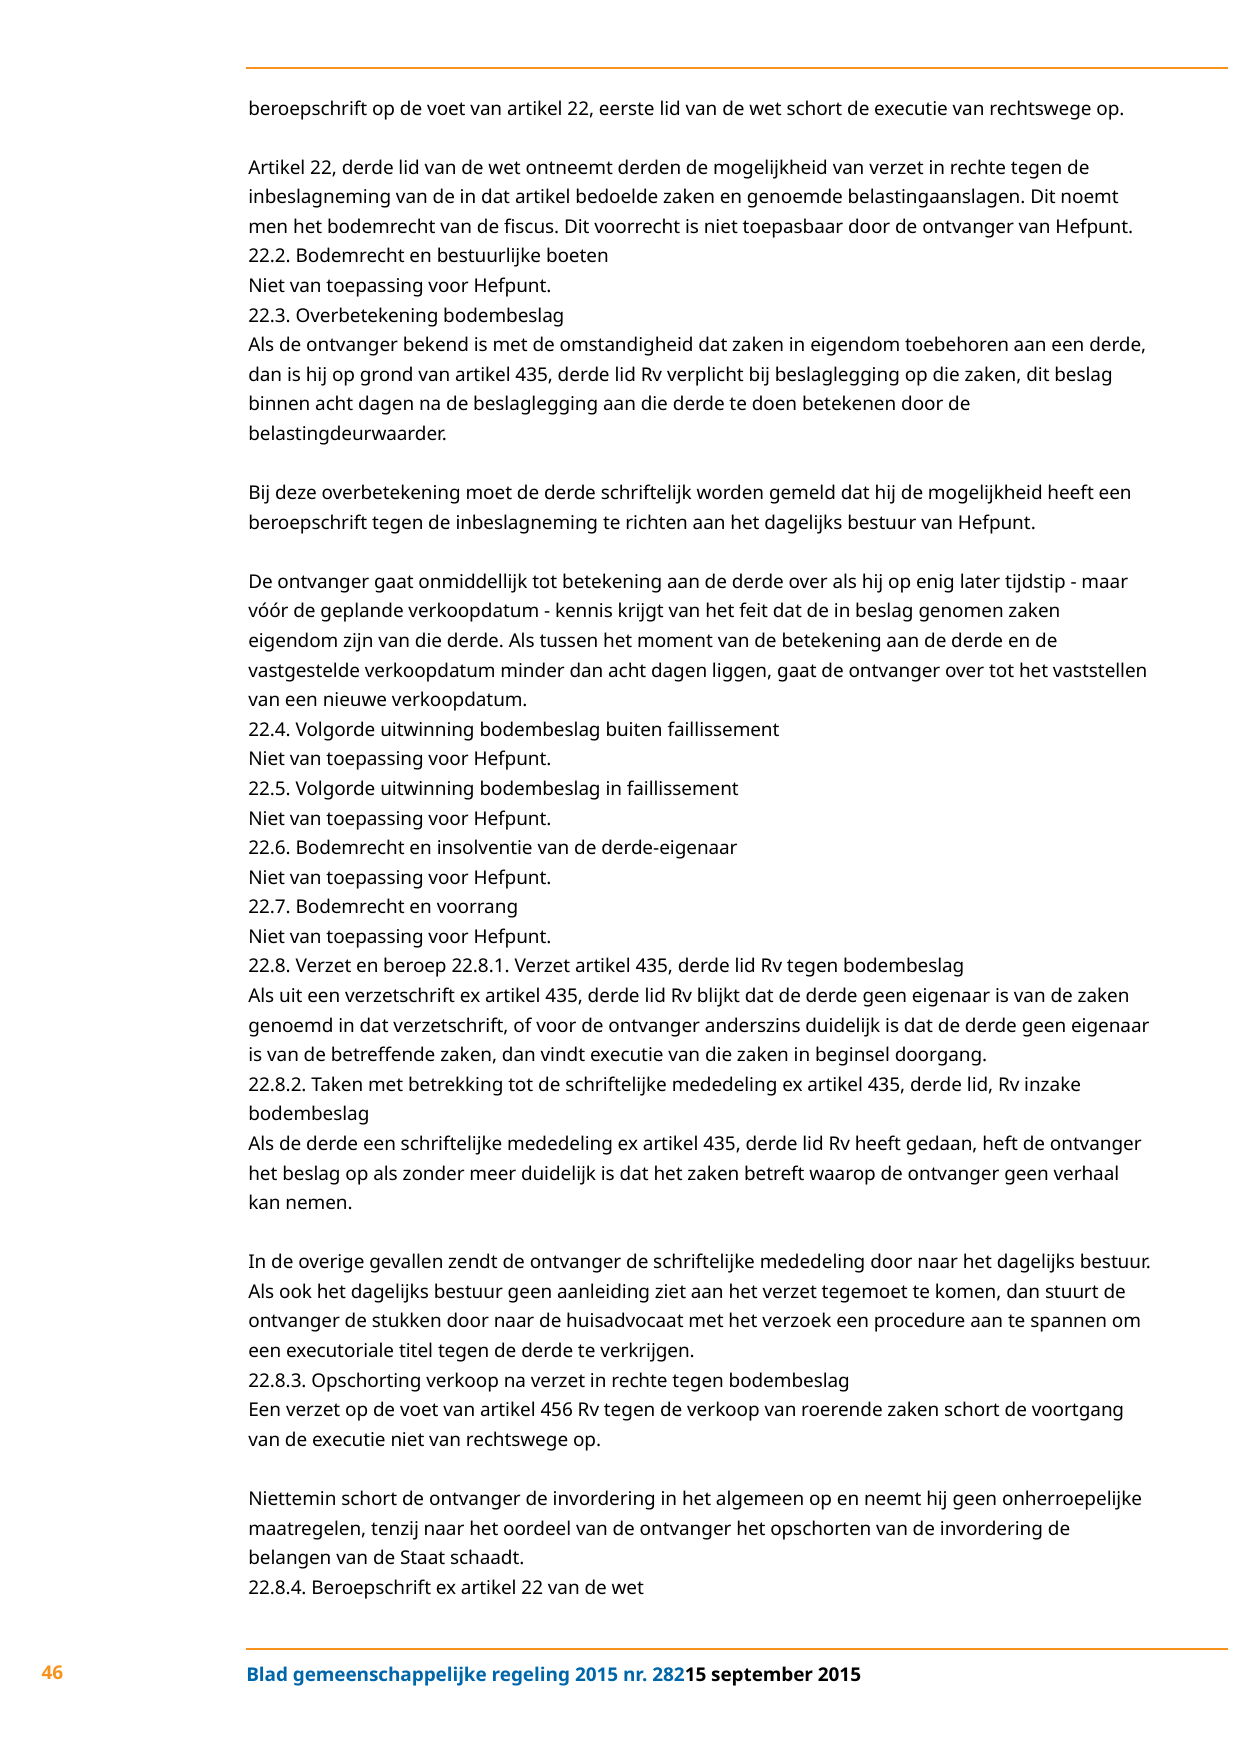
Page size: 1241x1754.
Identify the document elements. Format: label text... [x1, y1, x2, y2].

text Als de derde een schriftelijke mededeling ex artikel 435, derde lid Rv heeft gedaan, heft de ontvanger het beslag op als zonder meer duidelijk is dat het zaken betreft waarop de ontvanger geen verhaal kan nemen. [248, 1130, 1152, 1215]
text Niettemin schort de ontvanger de invordering in het algemeen op en neemt hij geen onherroepelijke maatregelen, tenzij naar het oordeel van de ontvanger het opschorten van de invordering de belangen van de Staat schaadt. [248, 1485, 1152, 1570]
text 22.3. Overbetekening bodembeslag [248, 302, 1152, 328]
text 22.8. Verzet en beroep 22.8.1. Verzet artikel 435, derde lid Rv tegen bodembeslag [248, 953, 1152, 978]
text 22.2. Bodemrecht en bestuurlijke boeten [248, 243, 1152, 268]
text Als de ontvanger bekend is met de omstandigheid dat zaken in eigendom toebehoren aan een derde, dan is hij op grond van artikel 435, derde lid Rv verplicht bij beslaglegging op die zaken, dit beslag binnen acht dagen na de beslaglegging aan die derde te doen betekenen door de belastingdeurwaarder. [248, 331, 1152, 446]
text Als uit een verzetschrift ex artikel 435, derde lid Rv blijkt dat de derde geen eigenaar is van de zaken genoemd in dat verzetschrift, of voor de ontvanger anderszins duidelijk is dat de derde geen eigenaar is van de betreffende zaken, dan vindt executie van die zaken in beginsel doorgang. [248, 982, 1152, 1067]
text 22.8.3. Opschorting verkoop na verzet in rechte tegen bodembeslag [248, 1367, 1152, 1393]
text Niet van toepassing voor Hefpunt. [248, 746, 1152, 771]
text Niet van toepassing voor Hefpunt. [248, 805, 1152, 831]
text 22.4. Volgorde uitwinning bodembeslag buiten faillissement [248, 716, 1152, 742]
text 22.7. Bodemrecht en voorrang [248, 893, 1152, 919]
text 22.8.4. Beroepschrift ex artikel 22 van de wet [248, 1574, 1152, 1600]
text Niet van toepassing voor Hefpunt. [248, 272, 1152, 298]
text 22.5. Volgorde uitwinning bodembeslag in faillissement [248, 775, 1152, 801]
text Niet van toepassing voor Hefpunt. [248, 864, 1152, 890]
text Artikel 22, derde lid van de wet ontneemt derden de mogelijkheid van verzet in rechte tegen de inbeslagneming van de in dat artikel bedoelde zaken en genoemde belastingaanslagen. Dit noemt men het bodemrecht van de fiscus. Dit voorrecht is niet toepasbaar door de ontvanger van Hefpunt. [248, 154, 1152, 239]
text Niet van toepassing voor Hefpunt. [248, 923, 1152, 949]
text De ontvanger gaat onmiddellijk tot betekening aan de derde over als hij op enig later tijdstip - maar vóór de geplande verkoopdatum - kennis krijgt van het feit dat de in beslag genomen zaken eigendom zijn van die derde. Als tussen het moment van de betekening aan de derde en de vastgestelde verkoopdatum minder dan acht dagen liggen, gaat de ontvanger over tot het vaststellen van een nieuwe verkoopdatum. [248, 568, 1152, 712]
text Bij deze overbetekening moet de derde schriftelijk worden gemeld dat hij de mogelijkheid heeft een beroepschrift tegen de inbeslagneming te richten aan het dagelijks bestuur van Hefpunt. [248, 479, 1152, 535]
text Een verzet op de voet van artikel 456 Rv tegen de verkoop van roerende zaken schort de voortgang van de executie niet van rechtswege op. [248, 1396, 1152, 1452]
picture [41, 47, 231, 172]
text In de overige gevallen zendt de ontvanger de schriftelijke mededeling door naar het dagelijks bestuur. Als ook het dagelijks bestuur geen aanleiding ziet aan het verzet tegemoet te komen, dan stuurt de ontvanger de stukken door naar de huisadvocaat met het verzoek een procedure aan te spannen om een executoriale titel tegen de derde te verkrijgen. [248, 1248, 1152, 1363]
text 22.6. Bodemrecht en insolventie van de derde-eigenaar [248, 834, 1152, 860]
text 22.8.2. Taken met betrekking tot de schriftelijke mededeling ex artikel 435, derde lid, Rv inzake bodembeslag [248, 1071, 1152, 1126]
text beroepschrift op de voet van artikel 22, eerste lid van de wet schort de executie van rechtswege op. [248, 95, 1152, 121]
